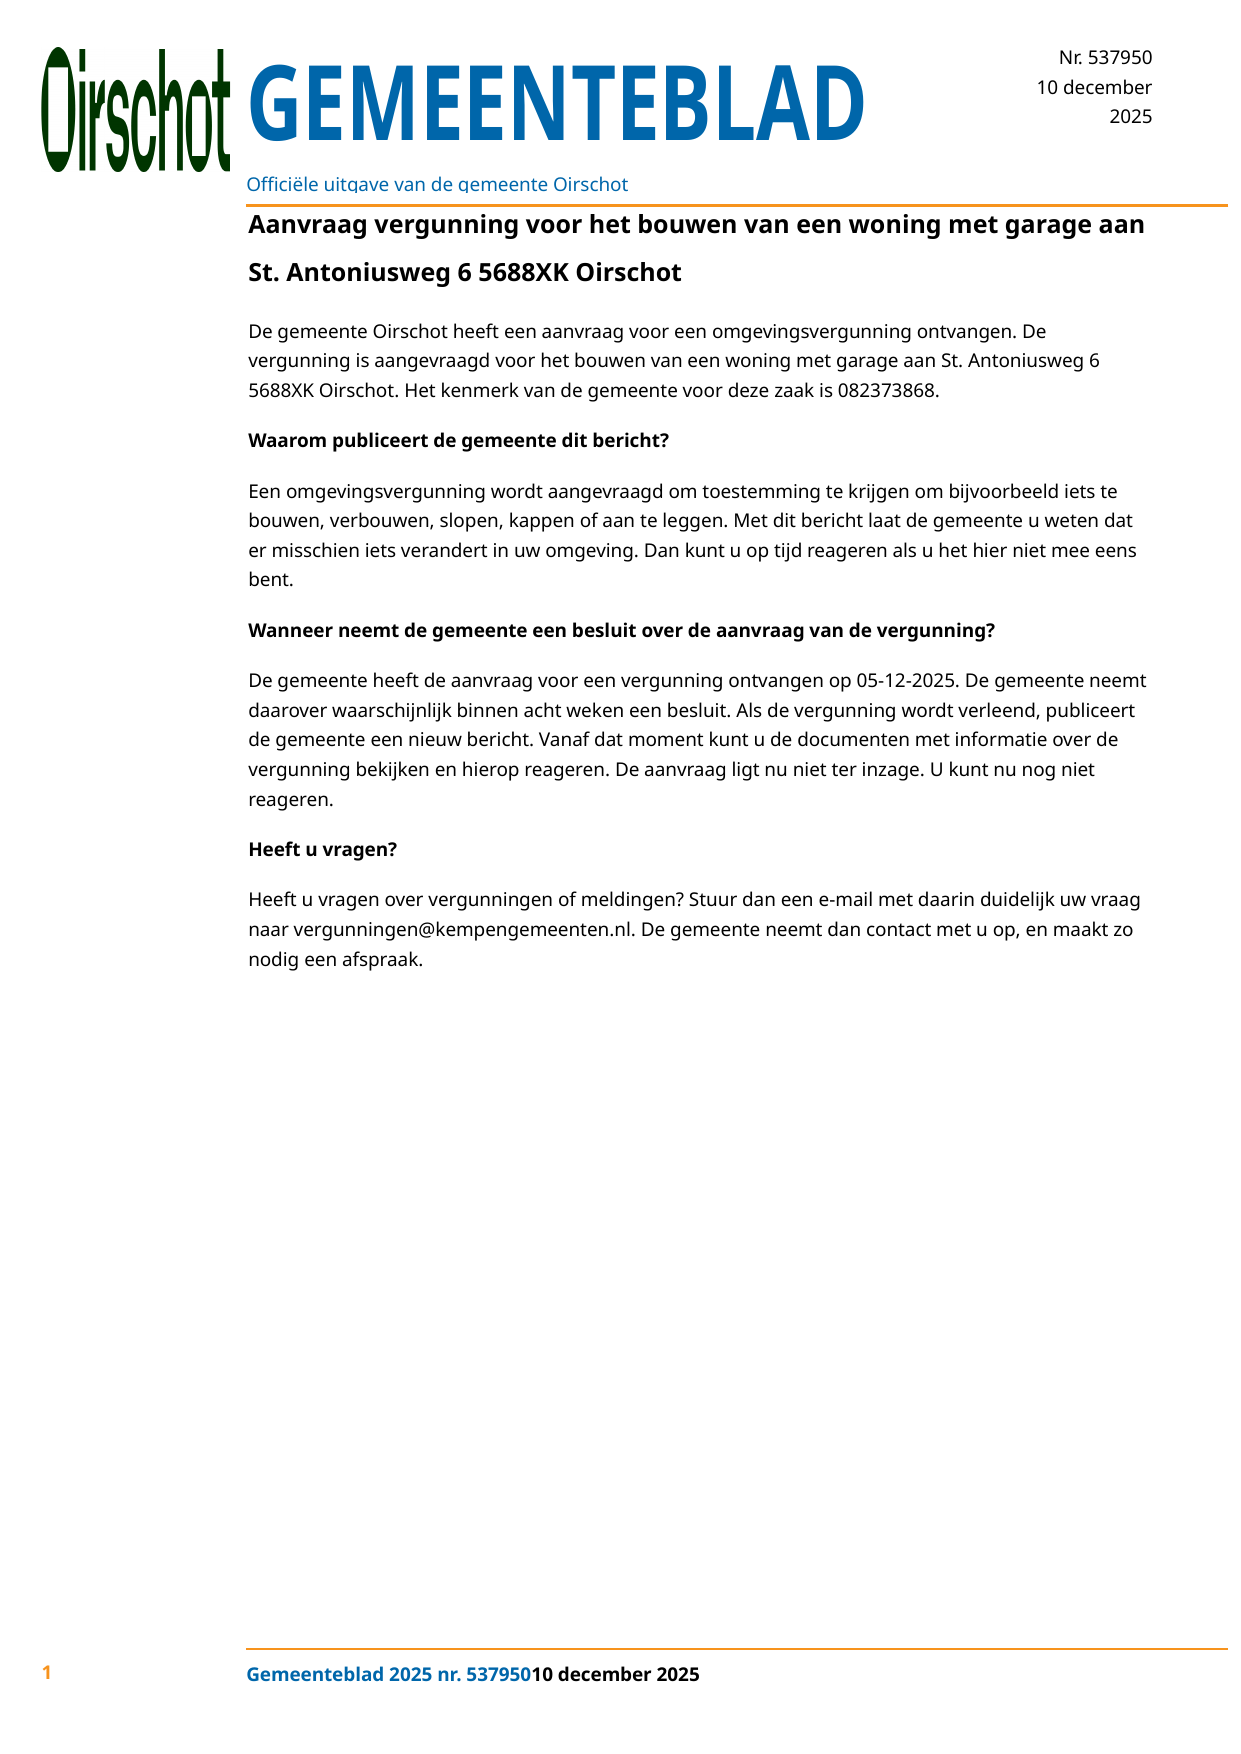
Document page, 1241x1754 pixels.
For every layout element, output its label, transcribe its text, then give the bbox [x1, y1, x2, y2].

text Heeft u vragen over vergunningen of meldingen? Stuur dan een e-mail met daarin duidelijk uw vraag naar vergunningen@kempengemeenten.nl. De gemeente neemt dan contact met u op, en maakt zo nodig een afspraak. [248, 887, 1152, 972]
picture [41, 47, 231, 172]
text Waarom publiceert de gemeente dit bericht? [248, 427, 1152, 453]
text Wanneer neemt de gemeente een besluit over de aanvraag van de vergunning? [248, 617, 1152, 643]
text Aanvraag vergunning voor het bouwen van een woning met garage aan St. Antoniusweg 6 5688XK Oirschot [248, 207, 1152, 288]
text Heeft u vragen? [248, 836, 1152, 862]
text Een omgevingsvergunning wordt aangevraagd om toestemming te krijgen om bijvoorbeeld iets te bouwen, verbouwen, slopen, kappen of aan te leggen. Met dit bericht laat de gemeente u weten dat er misschien iets verandert in uw omgeving. Dan kunt u op tijd reageren als u het hier niet mee eens bent. [248, 478, 1152, 592]
text De gemeente Oirschot heeft een aanvraag voor een omgevingsvergunning ontvangen. De vergunning is aangevraagd voor het bouwen van een woning met garage aan St. Antoniusweg 6 5688XK Oirschot. Het kenmerk van de gemeente voor deze zaak is 082373868. [248, 318, 1152, 403]
text De gemeente heeft de aanvraag voor een vergunning ontvangen op 05-12-2025. De gemeente neemt daarover waarschijnlijk binnen acht weken een besluit. Als de vergunning wordt verleend, publiceert de gemeente een nieuw bericht. Vanaf dat moment kunt u de documenten met informatie over de vergunning bekijken en hierop reageren. De aanvraag ligt nu niet ter inzage. U kunt nu nog niet reageren. [248, 667, 1152, 812]
